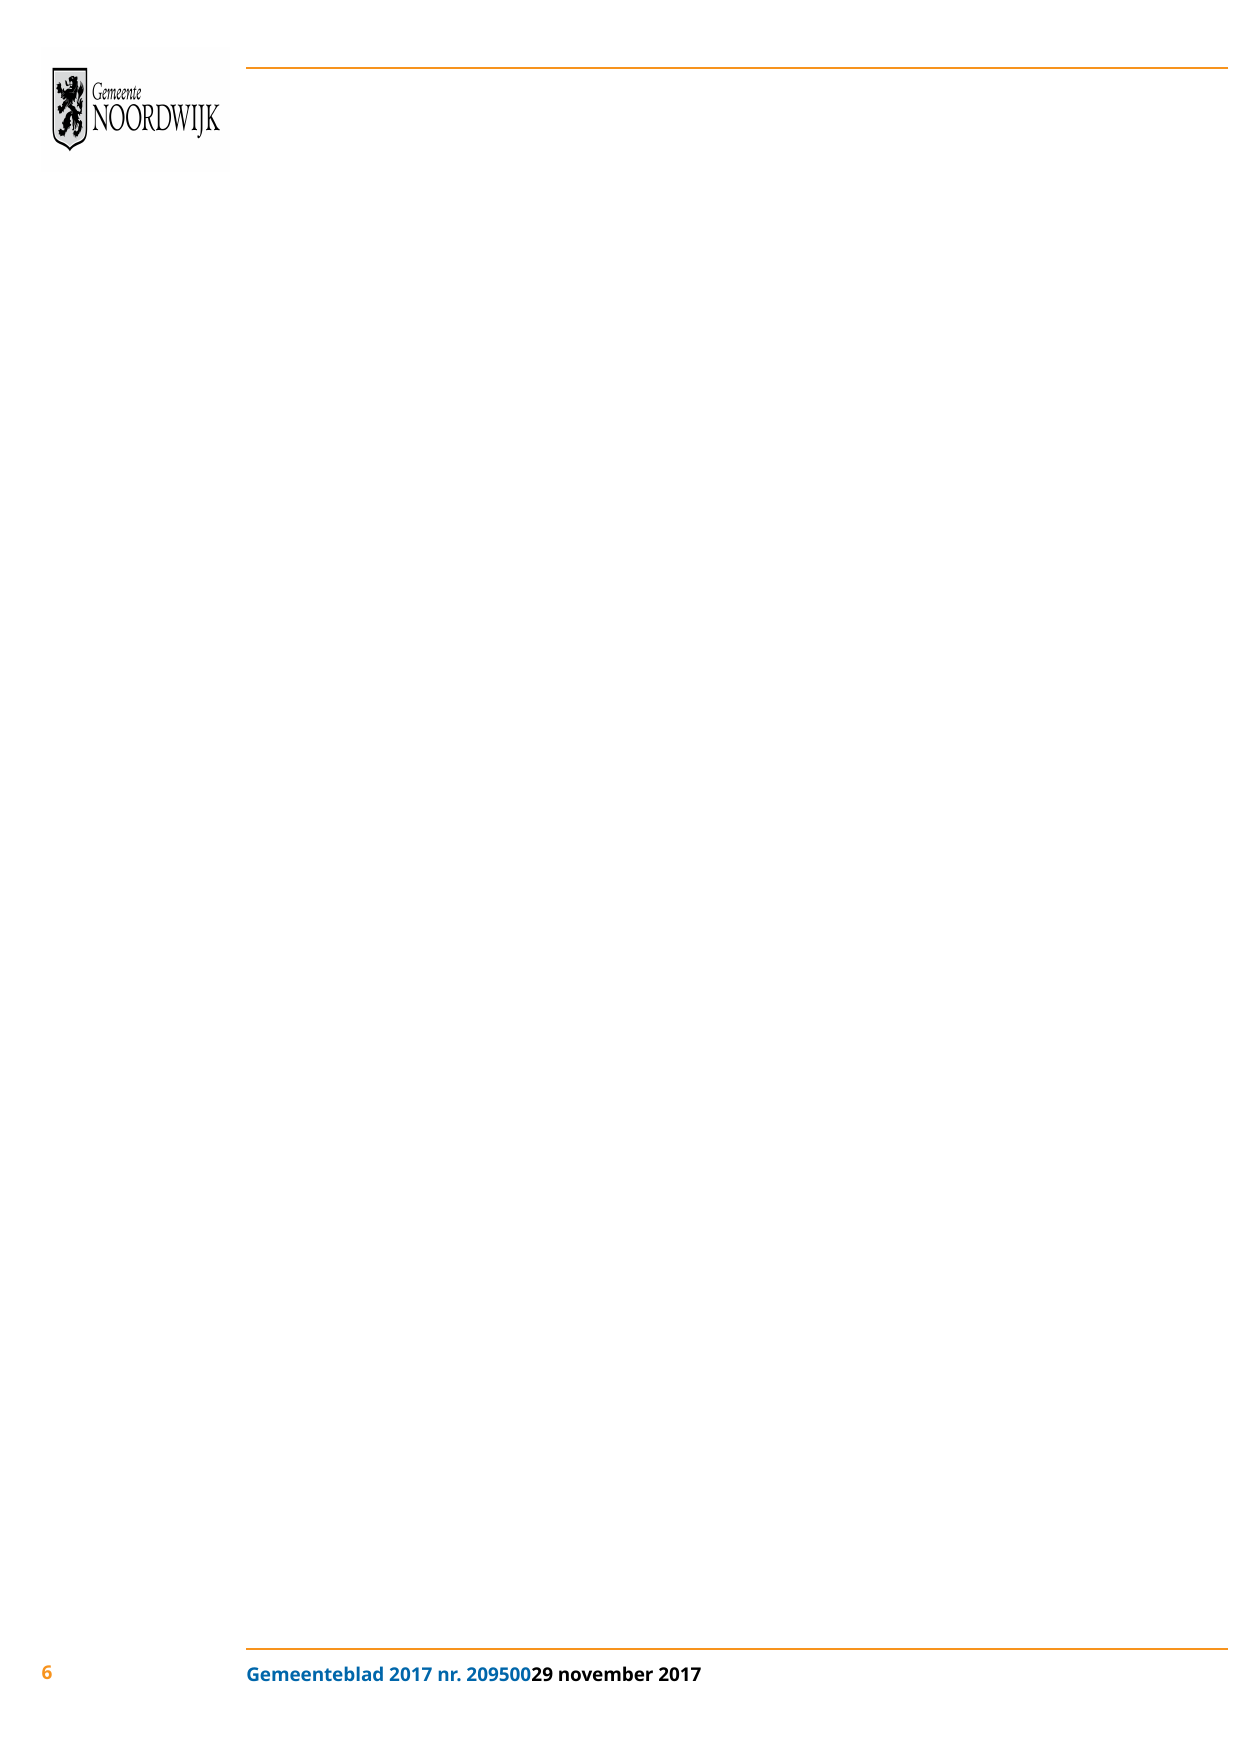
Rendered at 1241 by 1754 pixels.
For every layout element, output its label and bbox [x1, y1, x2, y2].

picture [41, 47, 231, 172]
